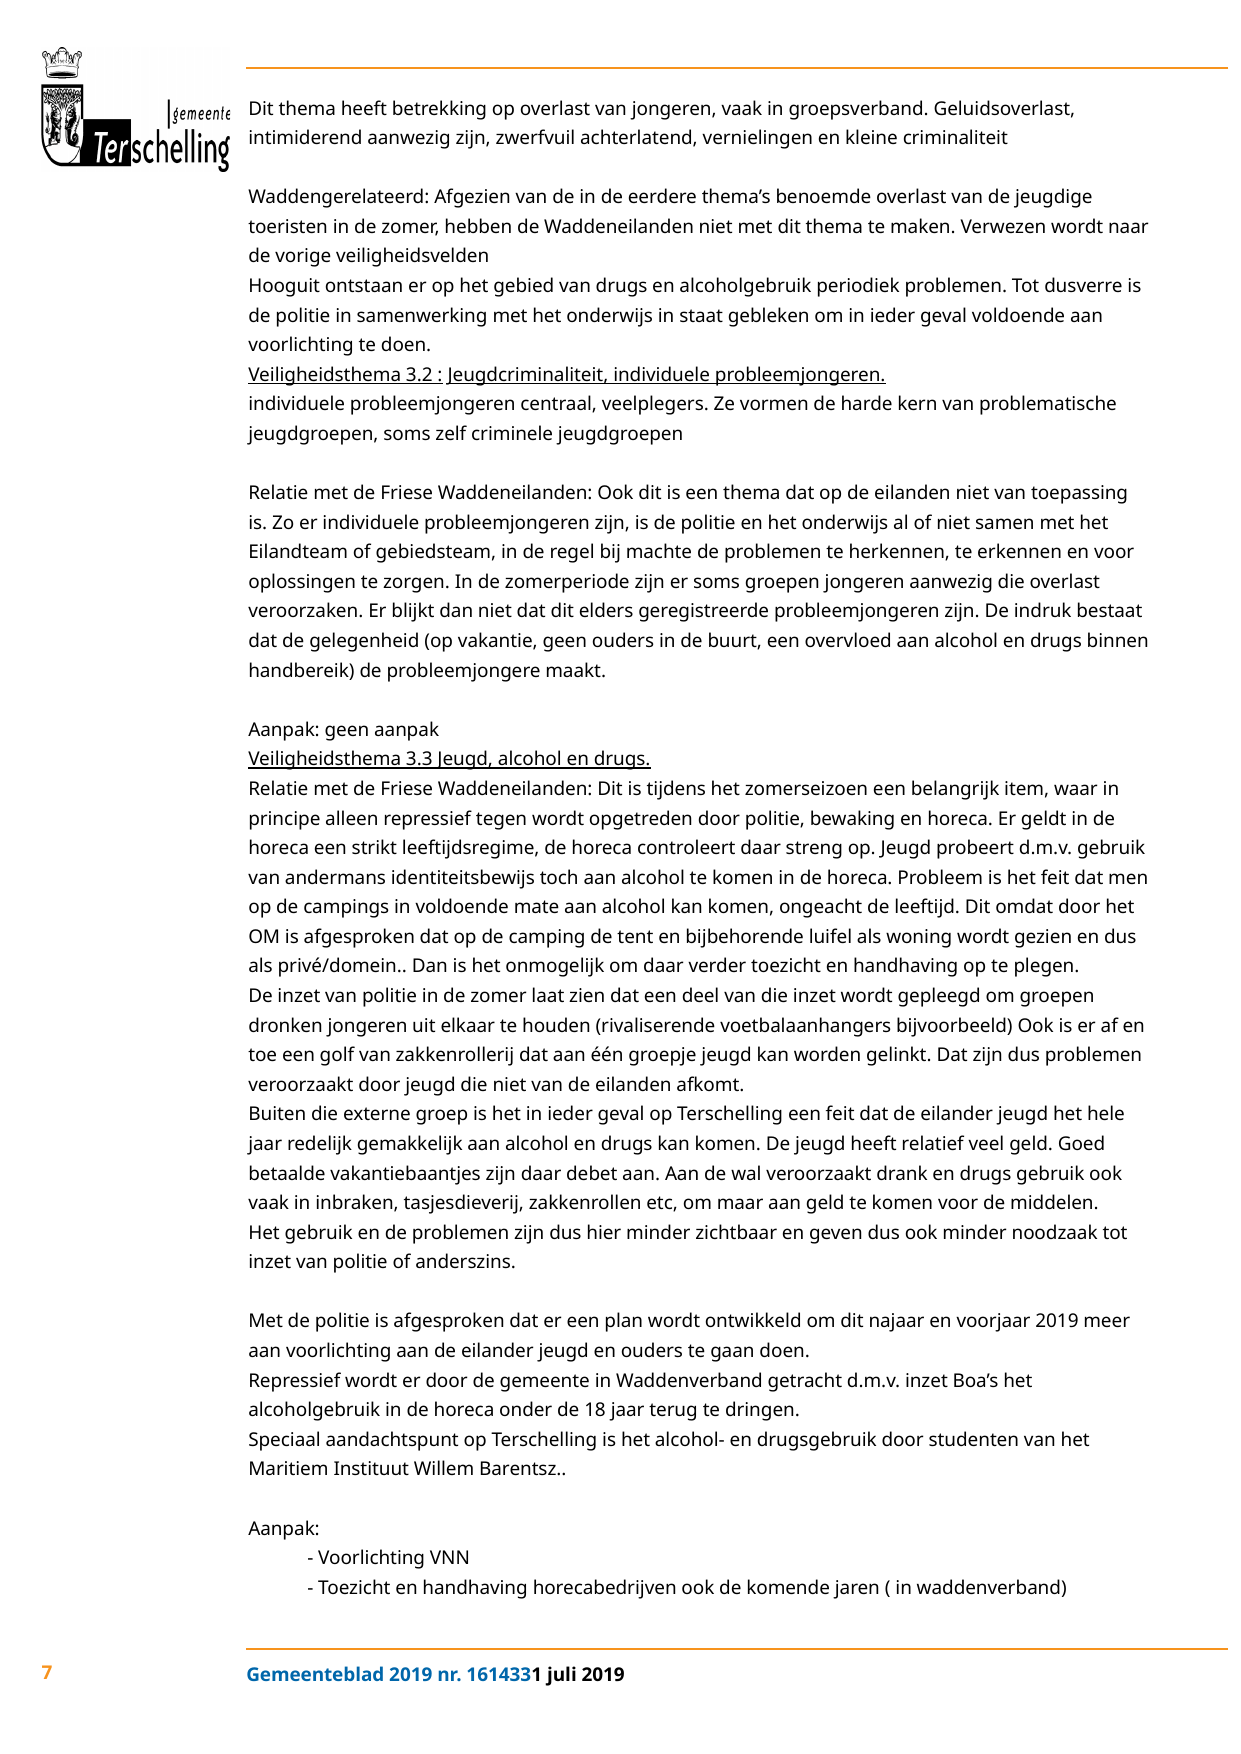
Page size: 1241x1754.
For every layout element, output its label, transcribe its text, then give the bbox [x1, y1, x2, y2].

text Aanpak: [248, 1515, 1152, 1541]
text De inzet van politie in de zomer laat zien dat een deel van die inzet wordt gepleegd om groepen dronken jongeren uit elkaar te houden (rivaliserende voetbalaanhangers bijvoorbeeld) Ook is er af en toe een golf van zakkenrollerij dat aan één groepje jeugd kan worden gelinkt. Dat zijn dus problemen veroorzaakt door jeugd die niet van de eilanden afkomt. [248, 982, 1152, 1097]
text Repressief wordt er door de gemeente in Waddenverband getracht d.m.v. inzet Boa’s het alcoholgebruik in de horeca onder de 18 jaar terug te dringen. [248, 1367, 1152, 1422]
text individuele probleemjongeren centraal, veelplegers. Ze vormen de harde kern van problematische jeugdgroepen, soms zelf criminele jeugdgroepen [248, 391, 1152, 446]
text Waddengerelateerd: Afgezien van de in de eerdere thema’s benoemde overlast van de jeugdige toeristen in de zomer, hebben de Waddeneilanden niet met dit thema te maken. Verwezen wordt naar de vorige veiligheidsvelden [248, 183, 1152, 268]
text Relatie met de Friese Waddeneilanden: Dit is tijdens het zomerseizoen een belangrijk item, waar in principe alleen repressief tegen wordt opgetreden door politie, bewaking en horeca. Er geldt in de horeca een strikt leeftijdsregime, de horeca controleert daar streng op. Jeugd probeert d.m.v. gebruik van andermans identiteitsbewijs toch aan alcohol te komen in de horeca. Probleem is het feit dat men op de campings in voldoende mate aan alcohol kan komen, ongeacht de leeftijd. Dit omdat door het OM is afgesproken dat op de camping de tent en bijbehorende luifel als woning wordt gezien en dus als privé/domein.. Dan is het onmogelijk om daar verder toezicht en handhaving op te plegen. [248, 775, 1152, 978]
text Het gebruik en de problemen zijn dus hier minder zichtbaar en geven dus ook minder noodzaak tot inzet van politie of anderszins. [248, 1219, 1152, 1274]
text Speciaal aandachtspunt op Terschelling is het alcohol- en drugsgebruik door studenten van het Maritiem Instituut Willem Barentsz.. [248, 1426, 1152, 1481]
text Hooguit ontstaan er op het gebied van drugs en alcoholgebruik periodiek problemen. Tot dusverre is de politie in samenwerking met het onderwijs in staat gebleken om in ieder geval voldoende aan voorlichting te doen. [248, 272, 1152, 357]
picture [41, 47, 231, 172]
text Relatie met de Friese Waddeneilanden: Ook dit is een thema dat op de eilanden niet van toepassing is. Zo er individuele probleemjongeren zijn, is de politie en het onderwijs al of niet samen met het Eilandteam of gebiedsteam, in de regel bij machte de problemen te herkennen, te erkennen en voor oplossingen te zorgen. In de zomerperiode zijn er soms groepen jongeren aanwezig die overlast veroorzaken. Er blijkt dan niet dat dit elders geregistreerde probleemjongeren zijn. De indruk bestaat dat de gelegenheid (op vakantie, geen ouders in de buurt, een overvloed aan alcohol en drugs binnen handbereik) de probleemjongere maakt. [248, 479, 1152, 683]
list - Voorlichting VNN [248, 1544, 1152, 1570]
text Veiligheidsthema 3.2 : Jeugdcriminaliteit, individuele probleemjongeren. [248, 361, 1152, 387]
text Met de politie is afgesproken dat er een plan wordt ontwikkeld om dit najaar en voorjaar 2019 meer aan voorlichting aan de eilander jeugd en ouders te gaan doen. [248, 1308, 1152, 1363]
list - Toezicht en handhaving horecabedrijven ook de komende jaren ( in waddenverband) [248, 1574, 1152, 1600]
text Dit thema heeft betrekking op overlast van jongeren, vaak in groepsverband. Geluidsoverlast, intimiderend aanwezig zijn, zwerfvuil achterlatend, vernielingen en kleine criminaliteit [248, 95, 1152, 150]
text Aanpak: geen aanpak [248, 716, 1152, 742]
text Buiten die externe groep is het in ieder geval op Terschelling een feit dat de eilander jeugd het hele jaar redelijk gemakkelijk aan alcohol en drugs kan komen. De jeugd heeft relatief veel geld. Goed betaalde vakantiebaantjes zijn daar debet aan. Aan de wal veroorzaakt drank en drugs gebruik ook vaak in inbraken, tasjesdieverij, zakkenrollen etc, om maar aan geld te komen voor de middelen. [248, 1101, 1152, 1215]
text Veiligheidsthema 3.3 Jeugd, alcohol en drugs. [248, 746, 1152, 771]
